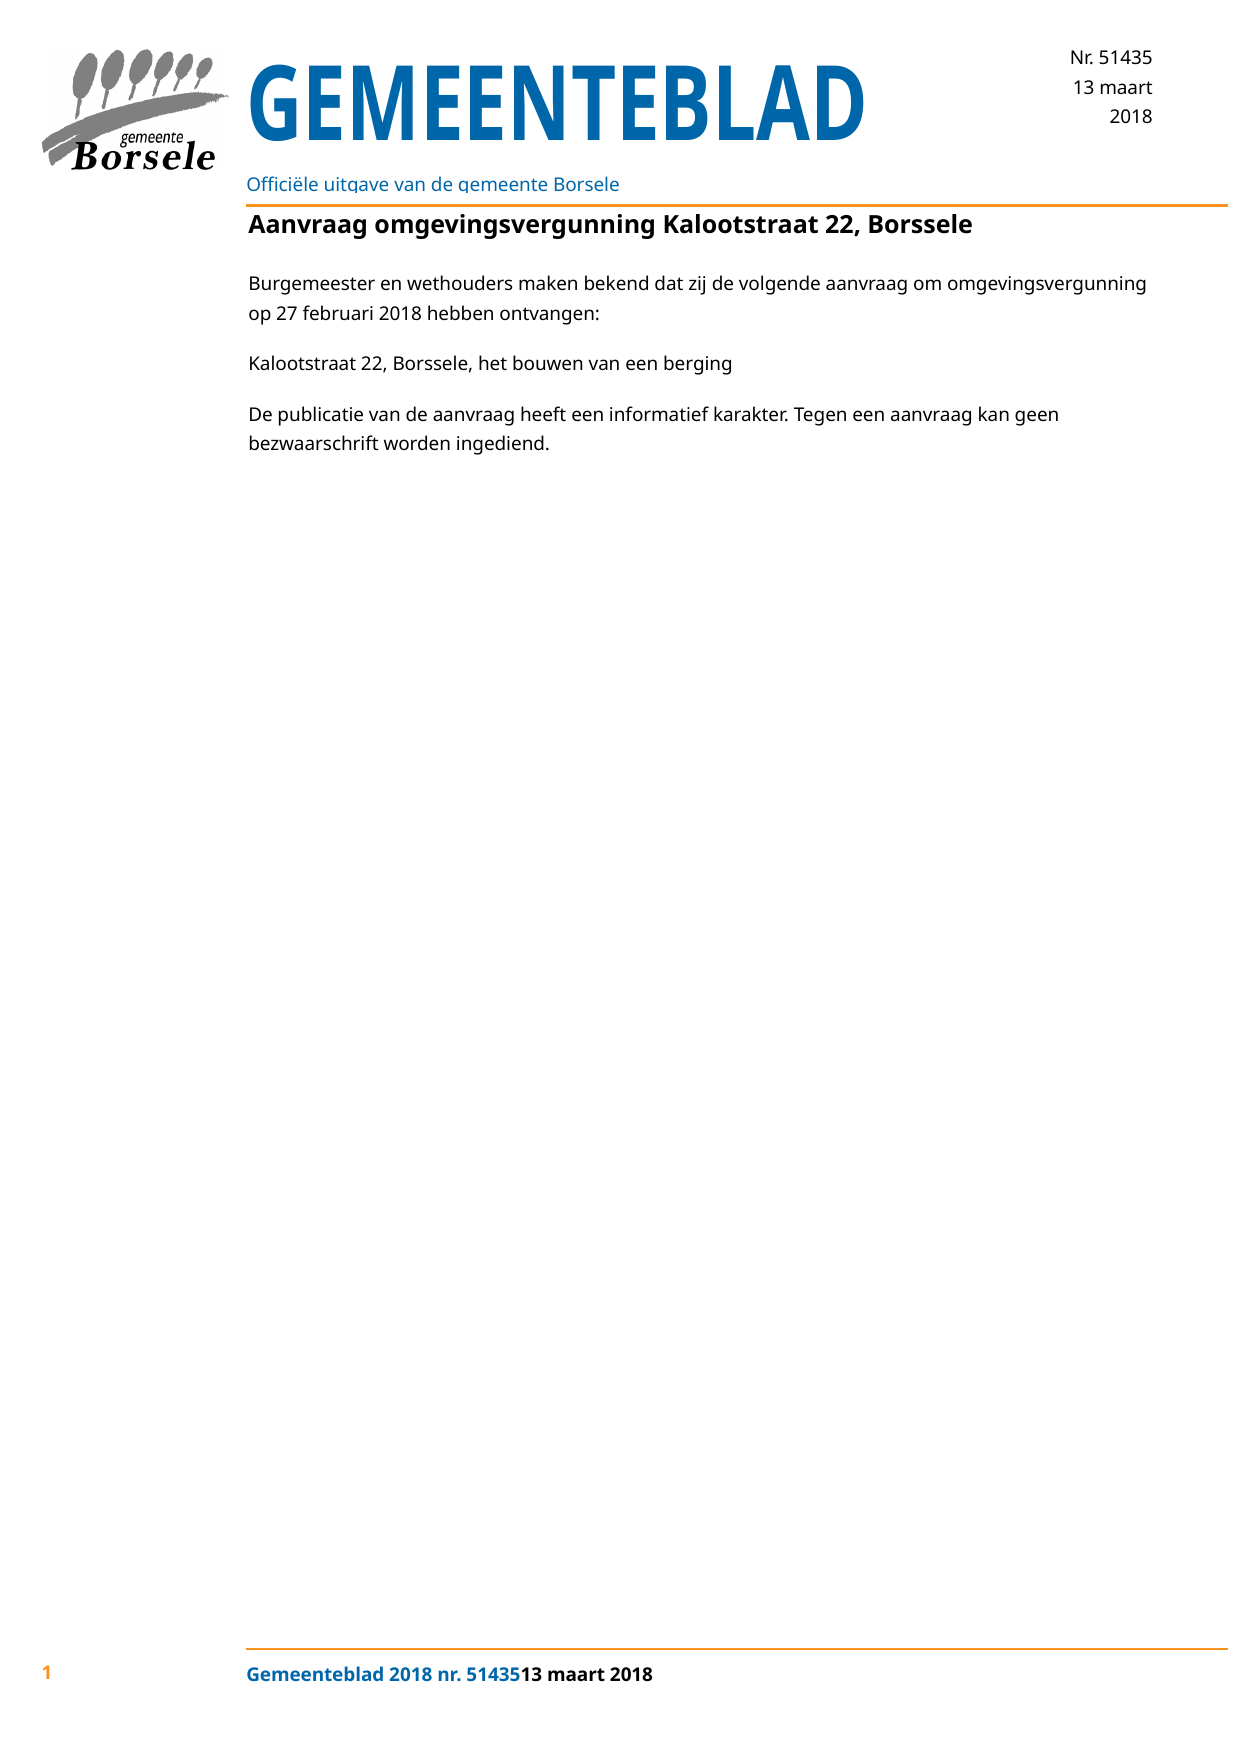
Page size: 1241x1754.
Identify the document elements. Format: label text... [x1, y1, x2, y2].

text Burgemeester en wethouders maken bekend dat zij de volgende aanvraag om omgevingsvergunning op 27 februari 2018 hebben ontvangen: [248, 270, 1152, 326]
text Kalootstraat 22, Borssele, het bouwen van een berging [248, 350, 1152, 376]
text De publicatie van de aanvraag heeft een informatief karakter. Tegen een aanvraag kan geen bezwaarschrift worden ingediend. [248, 401, 1152, 456]
text Aanvraag omgevingsvergunning Kalootstraat 22, Borssele [248, 207, 1152, 241]
picture [41, 47, 231, 172]
